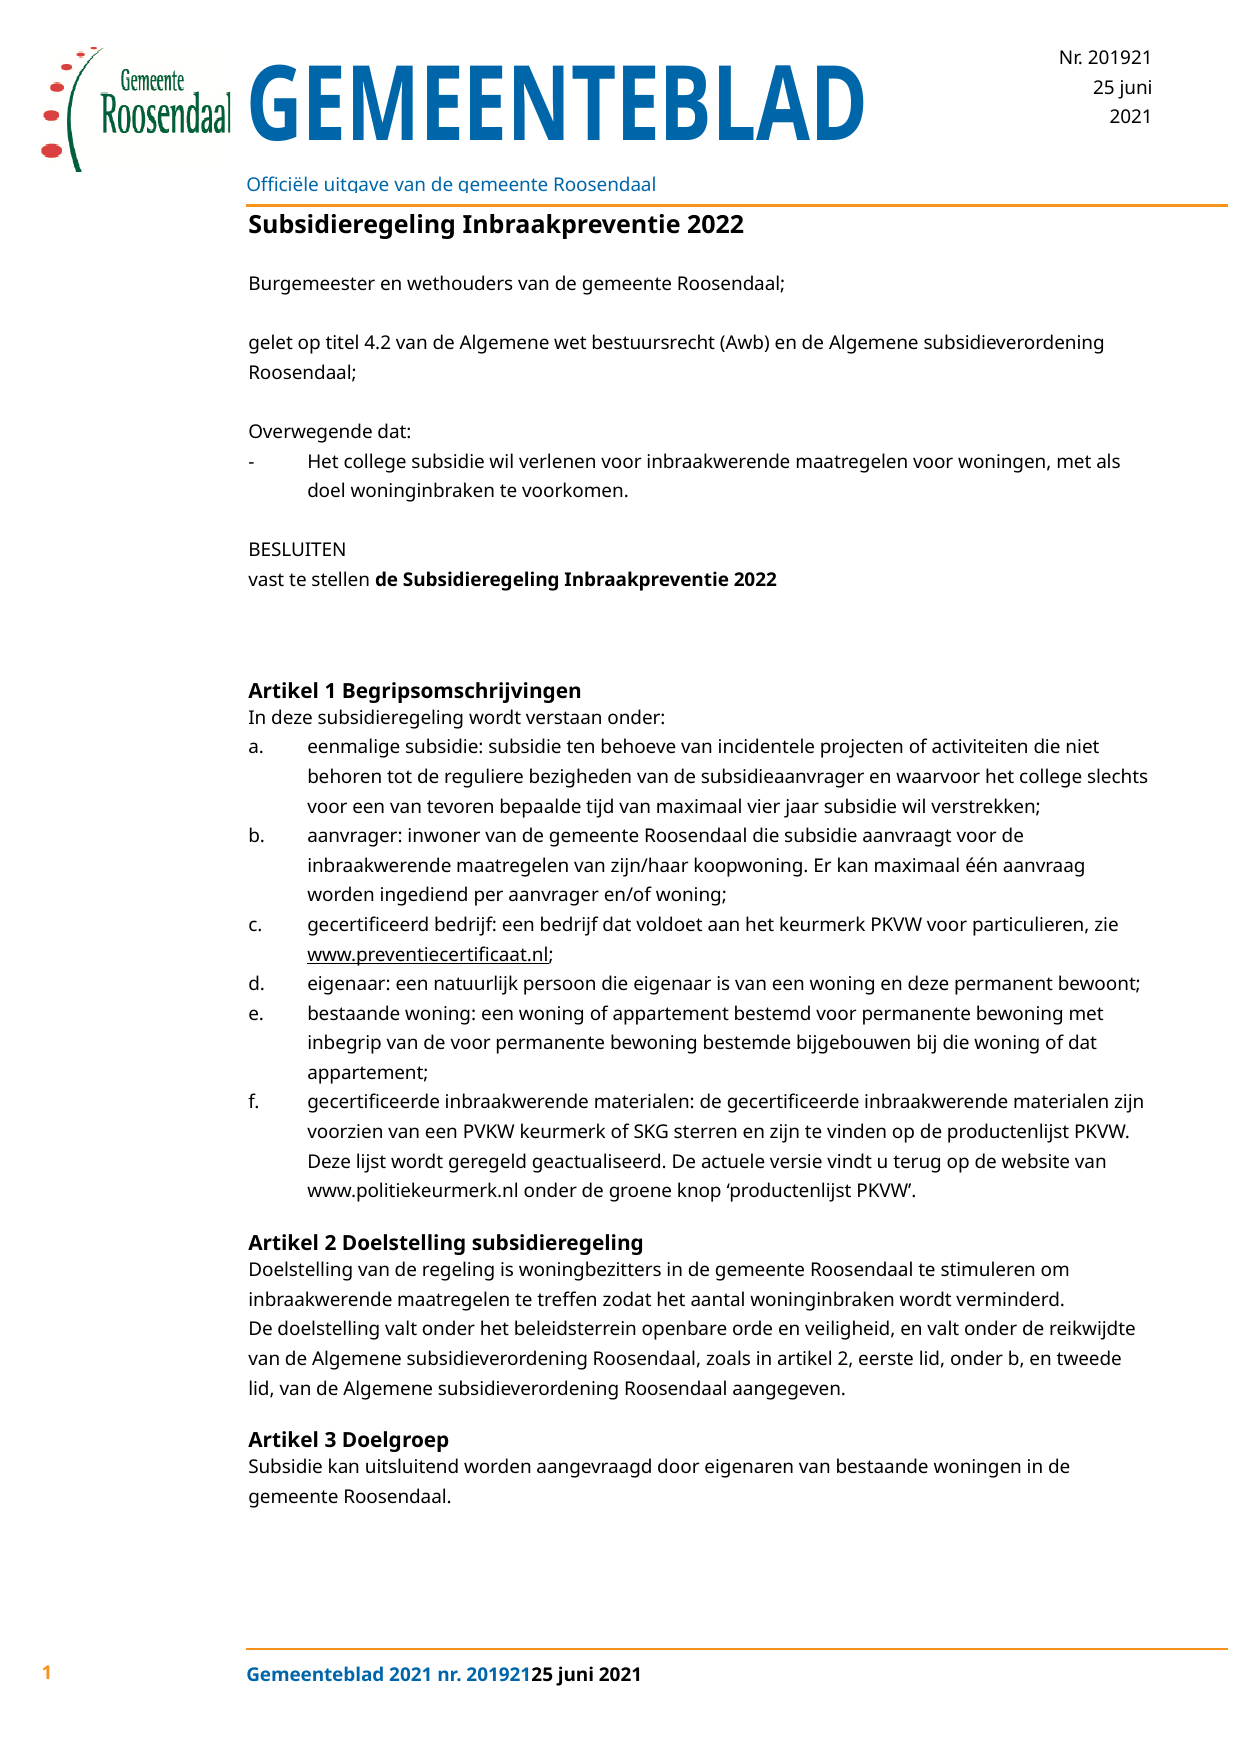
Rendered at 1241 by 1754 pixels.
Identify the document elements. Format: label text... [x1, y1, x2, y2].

text Burgemeester en wethouders van de gemeente Roosendaal; [248, 270, 1152, 296]
list gecertificeerd bedrijf: een bedrijf dat voldoet aan het keurmerk PKVW voor particulieren, zie www.preventiecertificaat.nl; [248, 911, 1152, 967]
text Subsidieregeling Inbraakpreventie 2022 [248, 207, 1152, 241]
text Artikel 2 Doelstelling subsidieregeling [248, 1228, 1152, 1256]
text Overwegende dat: [248, 418, 1152, 444]
list aanvrager: inwoner van de gemeente Roosendaal die subsidie aanvraagt voor de inbraakwerende maatregelen van zijn/haar koopwoning. Er kan maximaal één aanvraag worden ingediend per aanvrager en/of woning; [248, 822, 1152, 907]
list eigenaar: een natuurlijk persoon die eigenaar is van een woning en deze permanent bewoont; [248, 970, 1152, 996]
list bestaande woning: een woning of appartement bestemd voor permanente bewoning met inbegrip van de voor permanente bewoning bestemde bijgebouwen bij die woning of dat appartement; [248, 1000, 1152, 1085]
text BESLUITEN [248, 537, 1152, 562]
text Subsidie kan uitsluitend worden aangevraagd door eigenaren van bestaande woningen in de gemeente Roosendaal. [248, 1453, 1152, 1509]
text Doelstelling van de regeling is woningbezitters in de gemeente Roosendaal te stimuleren om inbraakwerende maatregelen te treffen zodat het aantal woninginbraken wordt verminderd. [248, 1256, 1152, 1312]
text De doelstelling valt onder het beleidsterrein openbare orde en veiligheid, en valt onder de reikwijdte van de Algemene subsidieverordening Roosendaal, zoals in artikel 2, eerste lid, onder b, en tweede lid, van de Algemene subsidieverordening Roosendaal aangegeven. [248, 1316, 1152, 1400]
list eenmalige subsidie: subsidie ten behoeve van incidentele projecten of activiteiten die niet behoren tot de reguliere bezigheden van de subsidieaanvrager en waarvoor het college slechts voor een van tevoren bepaalde tijd van maximaal vier jaar subsidie wil verstrekken; [248, 734, 1152, 819]
text gelet op titel 4.2 van de Algemene wet bestuursrecht (Awb) en de Algemene subsidieverordening Roosendaal; [248, 329, 1152, 385]
text In deze subsidieregeling wordt verstaan onder: [248, 704, 1152, 730]
picture [41, 47, 231, 172]
list gecertificeerde inbraakwerende materialen: de gecertificeerde inbraakwerende materialen zijn voorzien van een PVKW keurmerk of SKG sterren en zijn te vinden op de productenlijst PKVW. Deze lijst wordt geregeld geactualiseerd. De actuele versie vindt u terug op de website van www.politiekeurmerk.nl onder de groene knop ‘productenlijst PKVW’. [248, 1089, 1152, 1203]
text Artikel 1 Begripsomschrijvingen [248, 676, 1152, 704]
text vast te stellen de Subsidieregeling Inbraakpreventie 2022 [248, 566, 1152, 592]
list Het college subsidie wil verlenen voor inbraakwerende maatregelen voor woningen, met als doel woninginbraken te voorkomen. [248, 448, 1152, 503]
text Artikel 3 Doelgroep [248, 1425, 1152, 1453]
